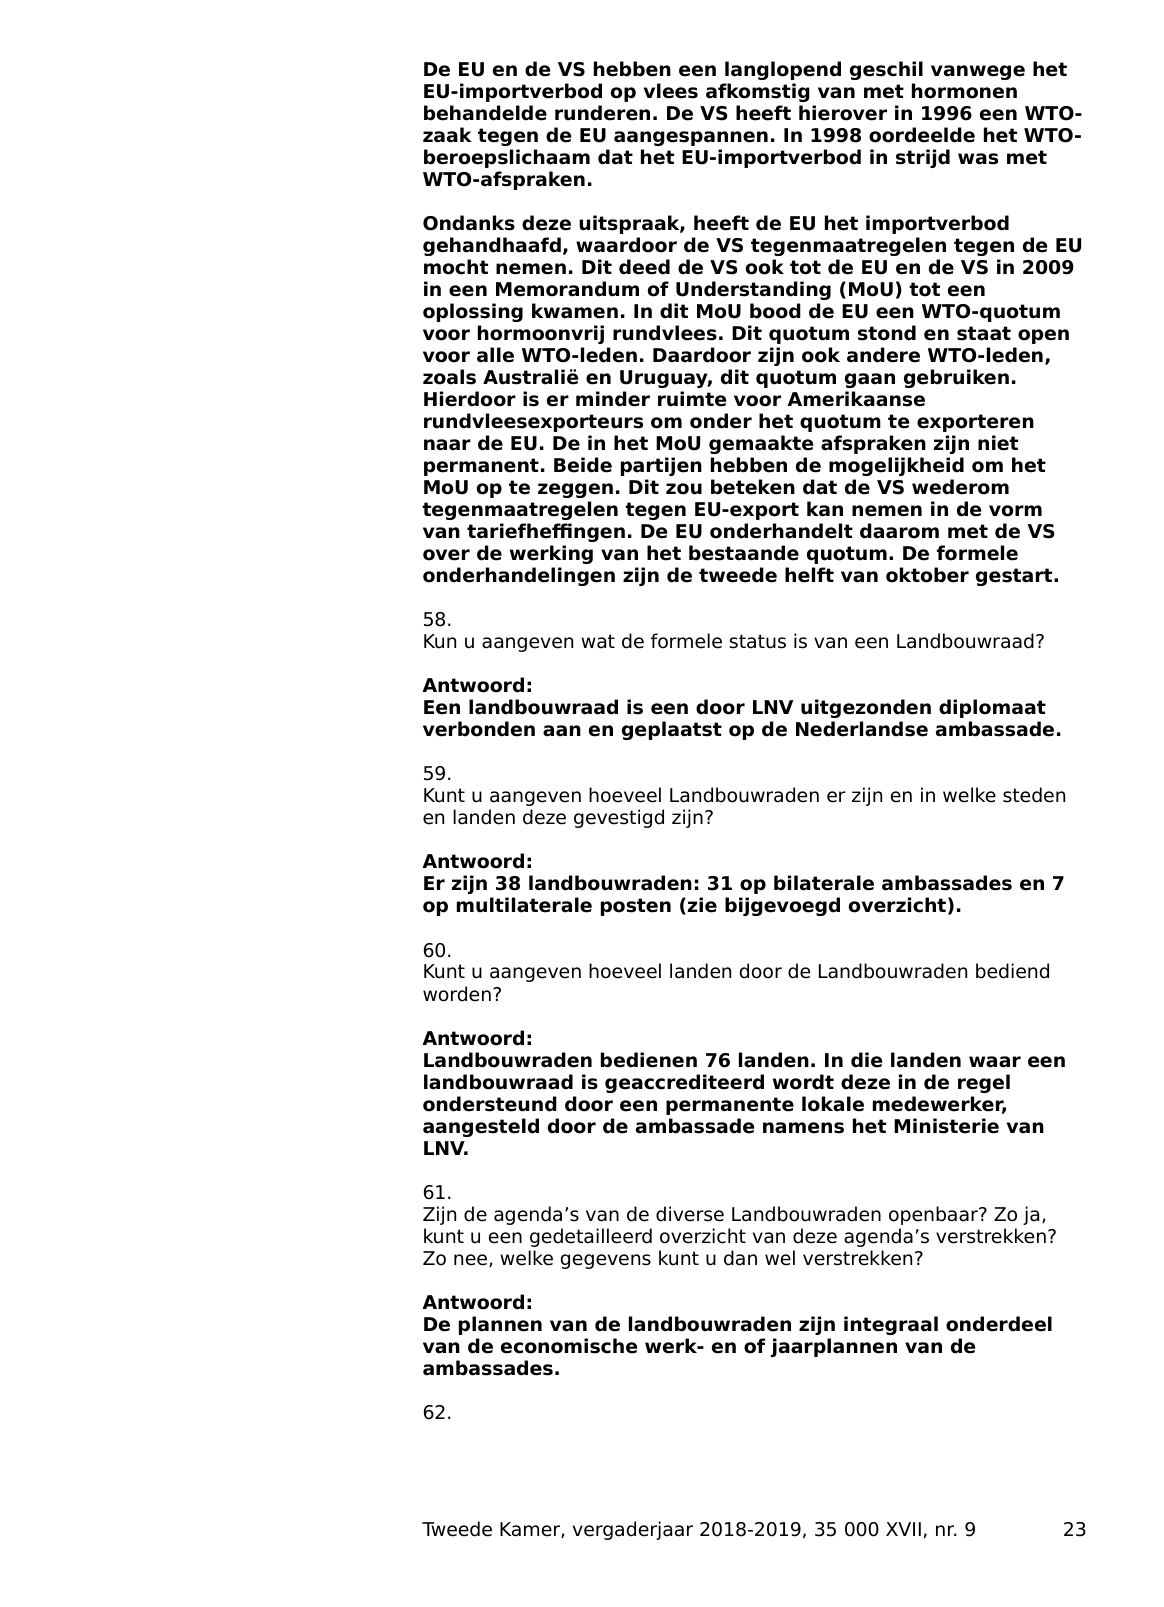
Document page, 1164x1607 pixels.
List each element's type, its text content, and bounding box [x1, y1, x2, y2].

text 61. [422, 1182, 1087, 1204]
text Antwoord: [422, 1028, 1087, 1049]
text Kunt u aangeven hoeveel landen door de Landbouwraden bediend worden? [422, 961, 1087, 1005]
text Kunt u aangeven hoeveel Landbouwraden er zijn en in welke steden en landen deze gevestigd zijn? [422, 785, 1087, 829]
text Een landbouwraad is een door LNV uitgezonden diplomaat verbonden aan en geplaatst op de Nederlandse ambassade. [422, 697, 1087, 741]
text Antwoord: [422, 851, 1087, 873]
text Er zijn 38 landbouwraden: 31 op bilaterale ambassades en 7 op multilaterale posten (zie bijgevoegd overzicht). [422, 873, 1087, 917]
text 60. [422, 939, 1087, 961]
text De EU en de VS hebben een langlopend geschil vanwege het EU-importverbod op vlees afkomstig van met hormonen behandelde runderen. De VS heeft hierover in 1996 een WTO-zaak tegen de EU aangespannen. In 1998 oordeelde het WTO-beroepslichaam dat het EU-importverbod in strijd was met WTO-afspraken. [422, 59, 1087, 191]
text 58. [422, 609, 1087, 631]
text Antwoord: [422, 675, 1087, 697]
text 62. [422, 1402, 1087, 1424]
text Kun u aangeven wat de formele status is van een Landbouwraad? [422, 631, 1087, 653]
text De plannen van de landbouwraden zijn integraal onderdeel van de economische werk- en of jaarplannen van de ambassades. [422, 1314, 1087, 1380]
text 59. [422, 763, 1087, 785]
text Antwoord: [422, 1292, 1087, 1314]
text Zijn de agenda’s van de diverse Landbouwraden openbaar? Zo ja, kunt u een gedetailleerd overzicht van deze agenda’s verstrekken? Zo nee, welke gegevens kunt u dan wel verstrekken? [422, 1204, 1087, 1269]
text Ondanks deze uitspraak, heeft de EU het importverbod gehandhaafd, waardoor de VS tegenmaatregelen tegen de EU mocht nemen. Dit deed de VS ook tot de EU en de VS in 2009 in een Memorandum of Understanding (MoU) tot een oplossing kwamen. In dit MoU bood de EU een WTO-quotum voor hormoonvrij rundvlees. Dit quotum stond en staat open voor alle WTO-leden. Daardoor zijn ook andere WTO-leden, zoals Australië en Uruguay, dit quotum gaan gebruiken. Hierdoor is er minder ruimte voor Amerikaanse rundvleesexporteurs om onder het quotum te exporteren naar de EU. De in het MoU gemaakte afspraken zijn niet permanent. Beide partijen hebben de mogelijkheid om het MoU op te zeggen. Dit zou beteken dat de VS wederom tegenmaatregelen tegen EU-export kan nemen in de vorm van tariefheffingen. De EU onderhandelt daarom met de VS over de werking van het bestaande quotum. De formele onderhandelingen zijn de tweede helft van oktober gestart. [422, 213, 1087, 587]
text Landbouwraden bedienen 76 landen. In die landen waar een landbouwraad is geaccrediteerd wordt deze in de regel ondersteund door een permanente lokale medewerker, aangesteld door de ambassade namens het Ministerie van LNV. [422, 1049, 1087, 1159]
